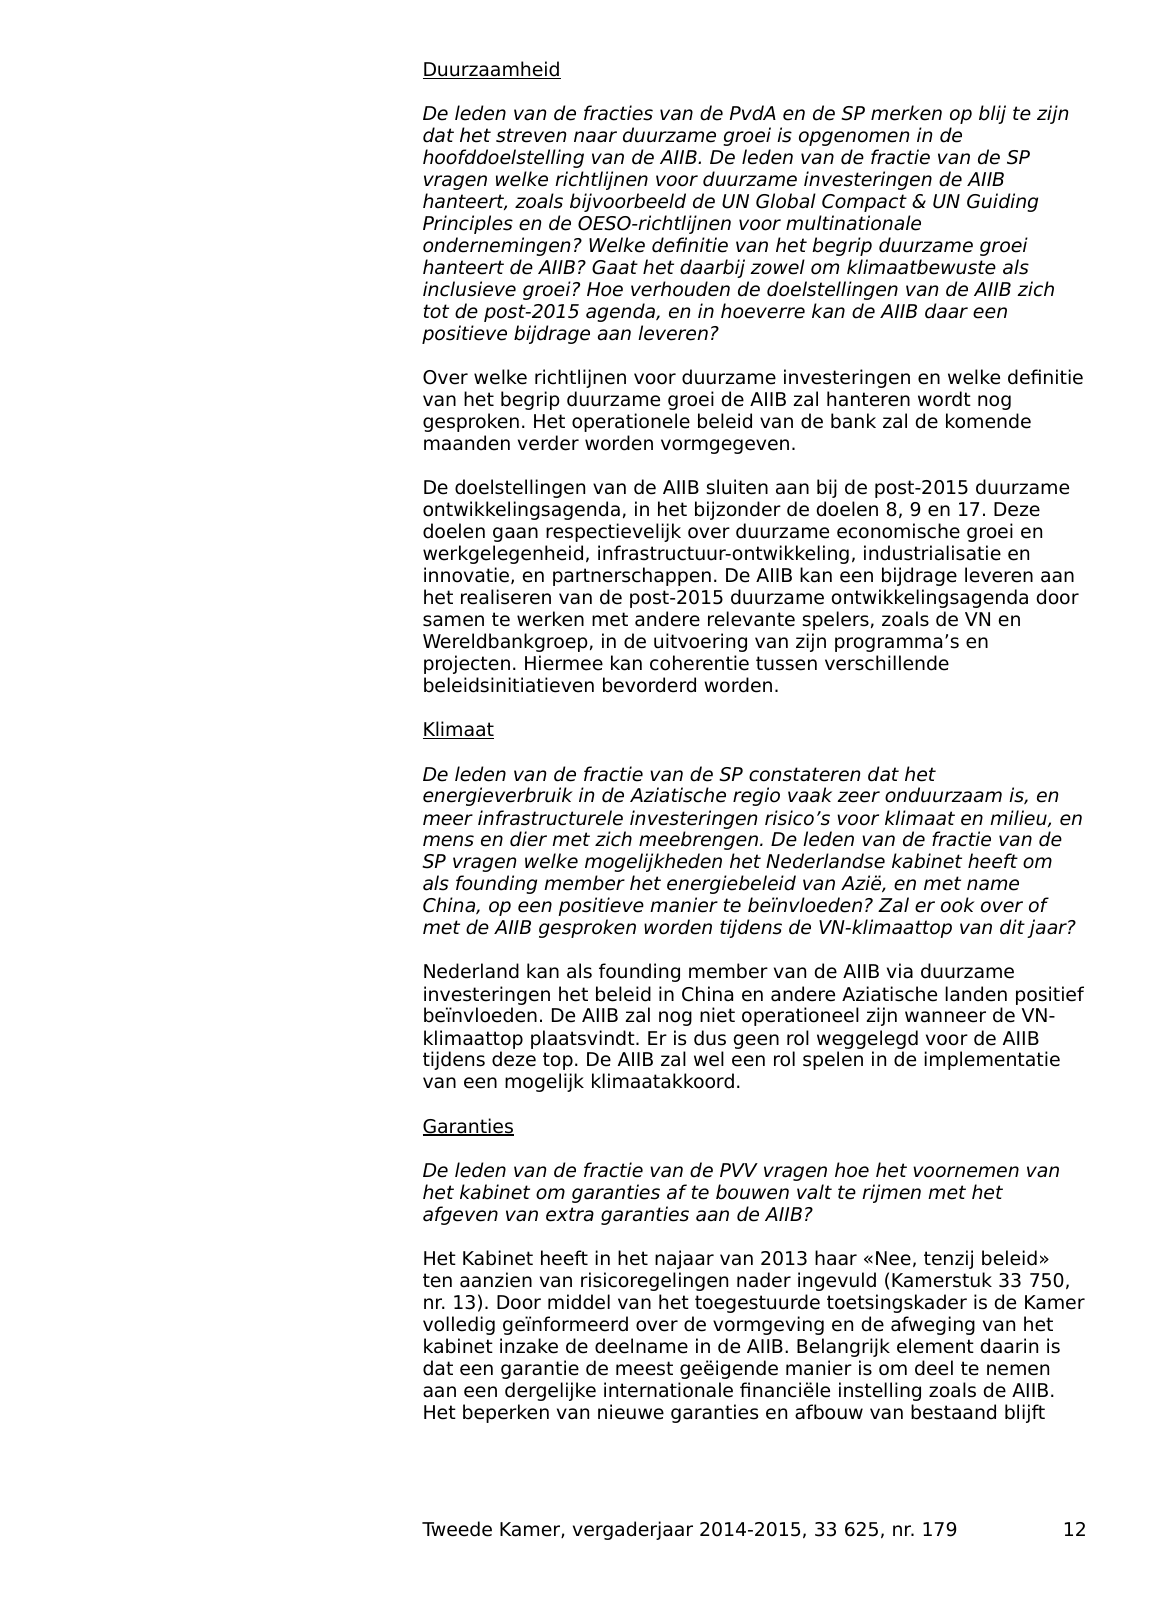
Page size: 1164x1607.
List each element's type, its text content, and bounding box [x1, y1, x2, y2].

text Het Kabinet heeft in het najaar van 2013 haar «Nee, tenzij beleid» ten aanzien van risicoregelingen nader ingevuld (Kamerstuk 33 750, nr. 13). Door middel van het toegestuurde toetsingskader is de Kamer volledig geïnformeerd over de vormgeving en de afweging van het kabinet inzake de deelname in de AIIB. Belangrijk element daarin is dat een garantie de meest geëigende manier is om deel te nemen aan een dergelijke internationale financiële instelling zoals de AIIB. Het beperken van nieuwe garanties en afbouw van bestaand blijft [422, 1248, 1087, 1424]
text De leden van de fracties van de PvdA en de SP merken op blij te zijn dat het streven naar duurzame groei is opgenomen in de hoofddoelstelling van de AIIB. De leden van de fractie van de SP vragen welke richtlijnen voor duurzame investeringen de AIIB hanteert, zoals bijvoorbeeld de UN Global Compact & UN Guiding Principles en de OESO-richtlijnen voor multinationale ondernemingen? Welke definitie van het begrip duurzame groei hanteert de AIIB? Gaat het daarbij zowel om klimaatbewuste als inclusieve groei? Hoe verhouden de doelstellingen van de AIIB zich tot de post-2015 agenda, en in hoeverre kan de AIIB daar een positieve bijdrage aan leveren? [422, 103, 1087, 345]
subtitle Duurzaamheid [422, 59, 1087, 81]
text De doelstellingen van de AIIB sluiten aan bij de post-2015 duurzame ontwikkelingsagenda, in het bijzonder de doelen 8, 9 en 17. Deze doelen gaan respectievelijk over duurzame economische groei en werkgelegenheid, infrastructuur-ontwikkeling, industrialisatie en innovatie, en partnerschappen. De AIIB kan een bijdrage leveren aan het realiseren van de post-2015 duurzame ontwikkelingsagenda door samen te werken met andere relevante spelers, zoals de VN en Wereldbankgroep, in de uitvoering van zijn programma’s en projecten. Hiermee kan coherentie tussen verschillende beleidsinitiatieven bevorderd worden. [422, 477, 1087, 697]
text Over welke richtlijnen voor duurzame investeringen en welke definitie van het begrip duurzame groei de AIIB zal hanteren wordt nog gesproken. Het operationele beleid van de bank zal de komende maanden verder worden vormgegeven. [422, 367, 1087, 455]
text De leden van de fractie van de SP constateren dat het energieverbruik in de Aziatische regio vaak zeer onduurzaam is, en meer infrastructurele investeringen risico’s voor klimaat en milieu, en mens en dier met zich meebrengen. De leden van de fractie van de SP vragen welke mogelijkheden het Nederlandse kabinet heeft om als founding member het energiebeleid van Azië, en met name China, op een positieve manier te beïnvloeden? Zal er ook over of met de AIIB gesproken worden tijdens de VN-klimaattop van dit jaar? [422, 763, 1087, 939]
subtitle Klimaat [422, 719, 1087, 741]
text De leden van de fractie van de PVV vragen hoe het voornemen van het kabinet om garanties af te bouwen valt te rijmen met het afgeven van extra garanties aan de AIIB? [422, 1160, 1087, 1226]
subtitle Garanties [422, 1116, 1087, 1137]
text Nederland kan als founding member van de AIIB via duurzame investeringen het beleid in China en andere Aziatische landen positief beïnvloeden. De AIIB zal nog niet operationeel zijn wanneer de VN-klimaattop plaatsvindt. Er is dus geen rol weggelegd voor de AIIB tijdens deze top. De AIIB zal wel een rol spelen in de implementatie van een mogelijk klimaatakkoord. [422, 961, 1087, 1093]
